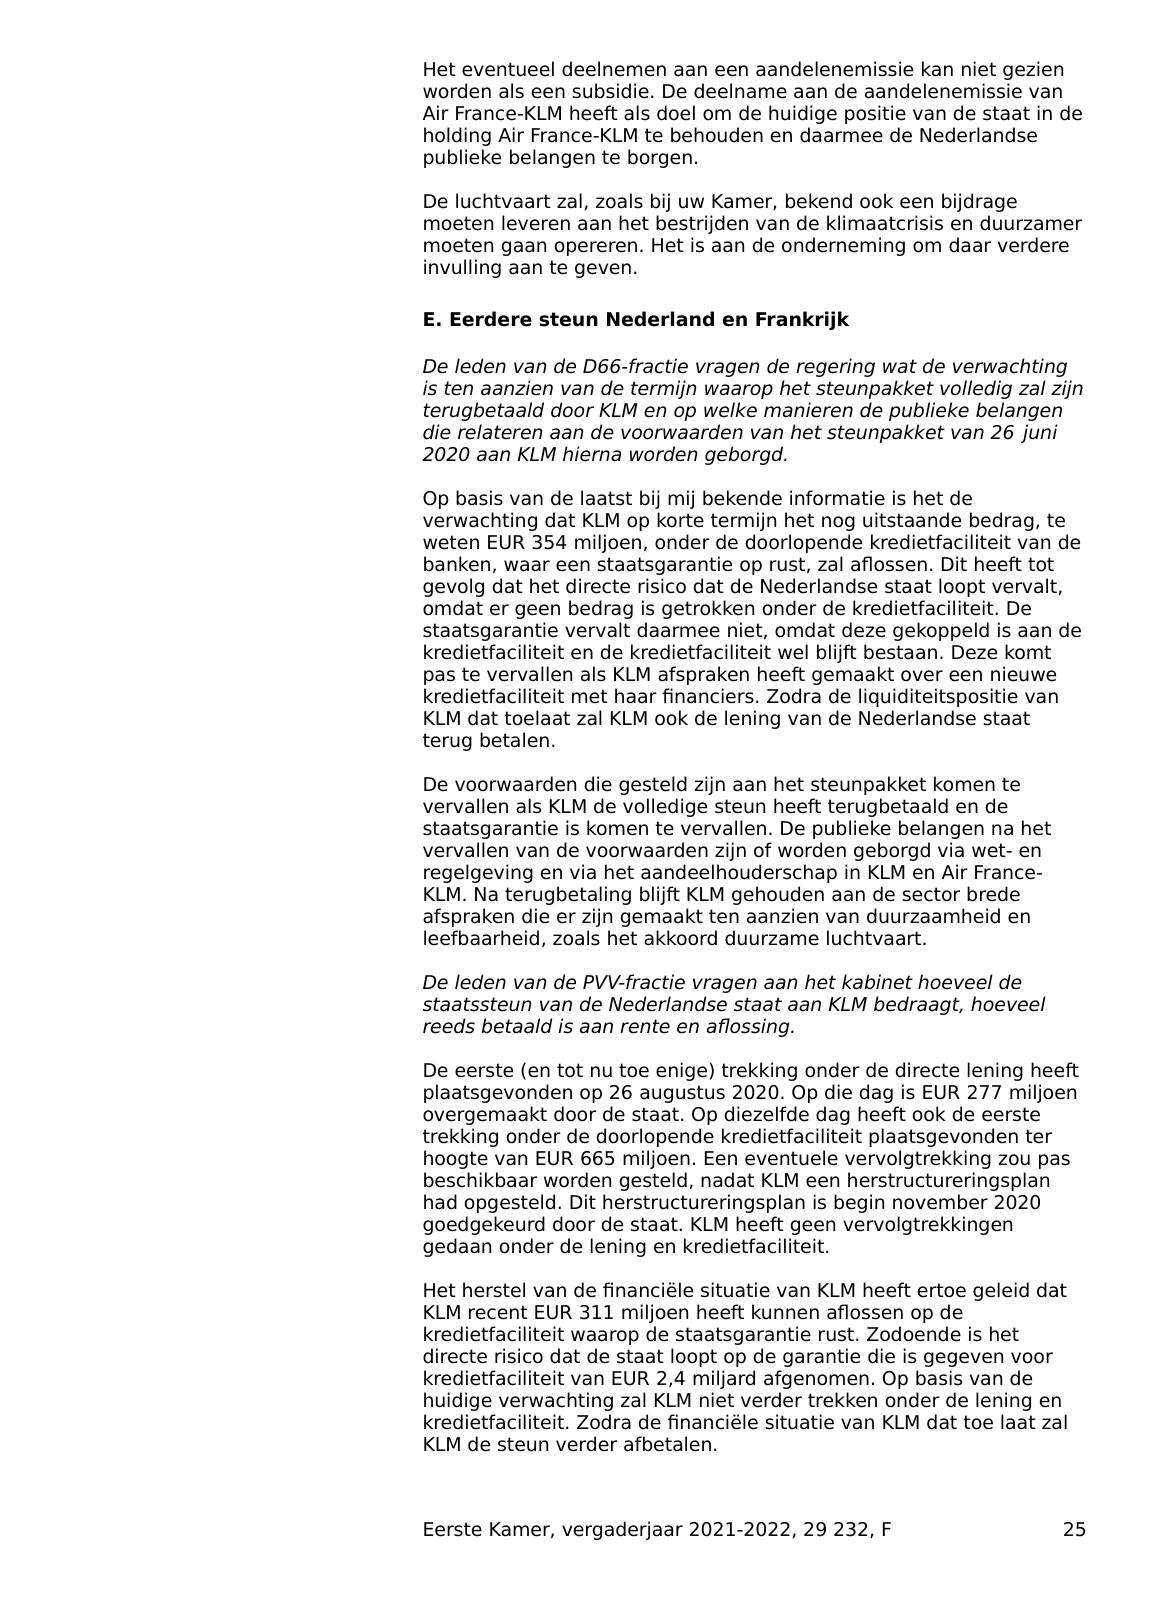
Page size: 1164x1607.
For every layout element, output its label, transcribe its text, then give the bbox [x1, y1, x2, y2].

text Op basis van de laatst bij mij bekende informatie is het de verwachting dat KLM op korte termijn het nog uitstaande bedrag, te weten EUR 354 miljoen, onder de doorlopende kredietfaciliteit van de banken, waar een staatsgarantie op rust, zal aflossen. Dit heeft tot gevolg dat het directe risico dat de Nederlandse staat loopt vervalt, omdat er geen bedrag is getrokken onder de kredietfaciliteit. De staatsgarantie vervalt daarmee niet, omdat deze gekoppeld is aan de kredietfaciliteit en de kredietfaciliteit wel blijft bestaan. Deze komt pas te vervallen als KLM afspraken heeft gemaakt over een nieuwe kredietfaciliteit met haar financiers. Zodra de liquiditeitspositie van KLM dat toelaat zal KLM ook de lening van de Nederlandse staat terug betalen. [422, 488, 1087, 752]
text De leden van de D66-fractie vragen de regering wat de verwachting is ten aanzien van de termijn waarop het steunpakket volledig zal zijn terugbetaald door KLM en op welke manieren de publieke belangen die relateren aan de voorwaarden van het steunpakket van 26 juni 2020 aan KLM hierna worden geborgd. [422, 356, 1087, 466]
text De luchtvaart zal, zoals bij uw Kamer, bekend ook een bijdrage moeten leveren aan het bestrijden van de klimaatcrisis en duurzamer moeten gaan opereren. Het is aan de onderneming om daar verdere invulling aan te geven. [422, 191, 1087, 279]
subtitle E. Eerdere steun Nederland en Frankrijk [422, 309, 1087, 331]
text Het herstel van de financiële situatie van KLM heeft ertoe geleid dat KLM recent EUR 311 miljoen heeft kunnen aflossen op de kredietfaciliteit waarop de staatsgarantie rust. Zodoende is het directe risico dat de staat loopt op de garantie die is gegeven voor kredietfaciliteit van EUR 2,4 miljard afgenomen. Op basis van de huidige verwachting zal KLM niet verder trekken onder de lening en kredietfaciliteit. Zodra de financiële situatie van KLM dat toe laat zal KLM de steun verder afbetalen. [422, 1280, 1087, 1456]
text De voorwaarden die gesteld zijn aan het steunpakket komen te vervallen als KLM de volledige steun heeft terugbetaald en de staatsgarantie is komen te vervallen. De publieke belangen na het vervallen van de voorwaarden zijn of worden geborgd via wet- en regelgeving en via het aandeelhouderschap in KLM en Air France-KLM. Na terugbetaling blijft KLM gehouden aan de sector brede afspraken die er zijn gemaakt ten aanzien van duurzaamheid en leefbaarheid, zoals het akkoord duurzame luchtvaart. [422, 774, 1087, 950]
text De leden van de PVV-fractie vragen aan het kabinet hoeveel de staatssteun van de Nederlandse staat aan KLM bedraagt, hoeveel reeds betaald is aan rente en aflossing. [422, 972, 1087, 1038]
text De eerste (en tot nu toe enige) trekking onder de directe lening heeft plaatsgevonden op 26 augustus 2020. Op die dag is EUR 277 miljoen overgemaakt door de staat. Op diezelfde dag heeft ook de eerste trekking onder de doorlopende kredietfaciliteit plaatsgevonden ter hoogte van EUR 665 miljoen. Een eventuele vervolgtrekking zou pas beschikbaar worden gesteld, nadat KLM een herstructureringsplan had opgesteld. Dit herstructureringsplan is begin november 2020 goedgekeurd door de staat. KLM heeft geen vervolgtrekkingen gedaan onder de lening en kredietfaciliteit. [422, 1060, 1087, 1258]
text Het eventueel deelnemen aan een aandelenemissie kan niet gezien worden als een subsidie. De deelname aan de aandelenemissie van Air France-KLM heeft als doel om de huidige positie van de staat in de holding Air France-KLM te behouden en daarmee de Nederlandse publieke belangen te borgen. [422, 59, 1087, 169]
